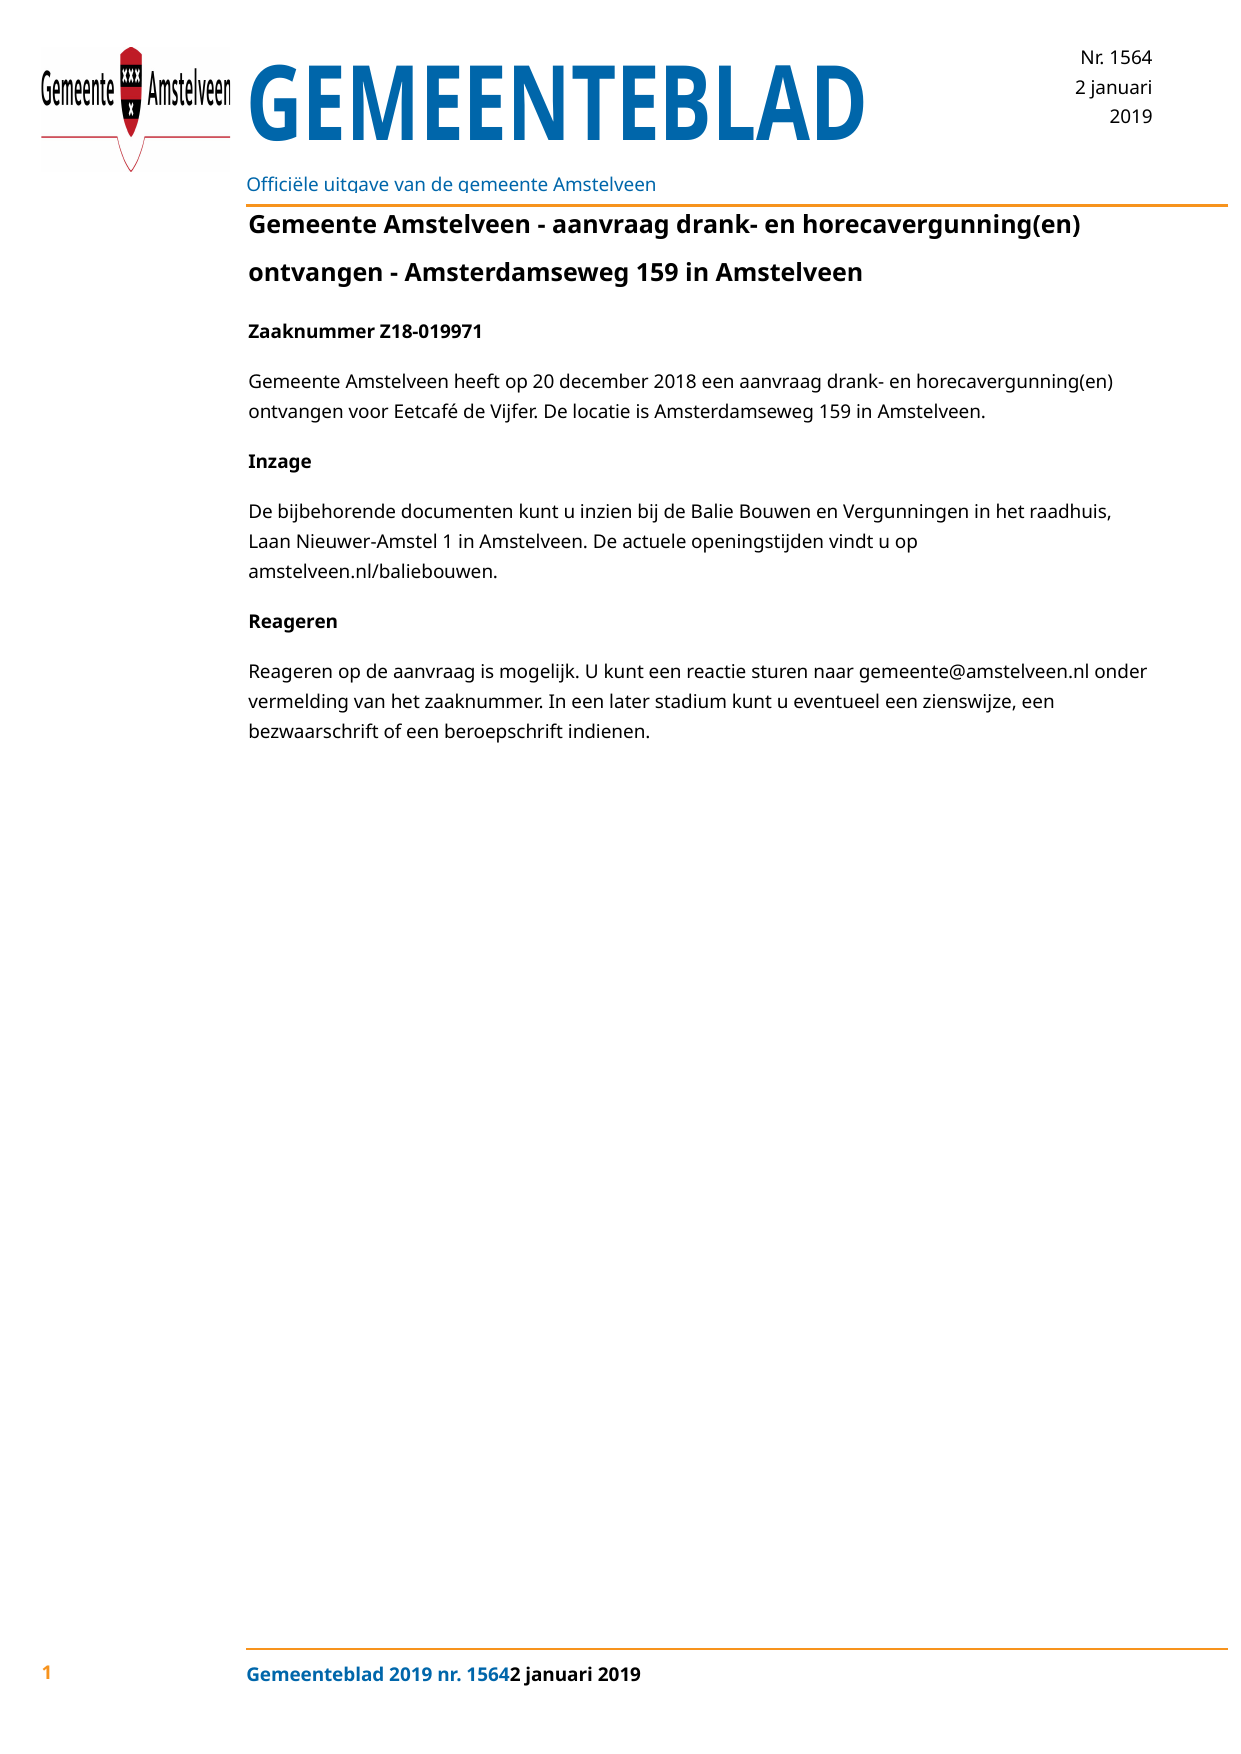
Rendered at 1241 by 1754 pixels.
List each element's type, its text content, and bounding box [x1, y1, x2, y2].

text Gemeente Amstelveen - aanvraag drank- en horecavergunning(en) ontvangen - Amsterdamseweg 159 in Amstelveen [248, 207, 1152, 288]
text Reageren [248, 608, 1152, 634]
text Zaaknummer Z18-019971 [248, 318, 1152, 344]
text Inzage [248, 448, 1152, 474]
text Reageren op de aanvraag is mogelijk. U kunt een reactie sturen naar gemeente@amstelveen.nl onder vermelding van het zaaknummer. In een later stadium kunt u eventueel een zienswijze, een bezwaarschrift of een beroepschrift indienen. [248, 659, 1152, 744]
text De bijbehorende documenten kunt u inzien bij de Balie Bouwen en Vergunningen in het raadhuis, Laan Nieuwer-Amstel 1 in Amstelveen. De actuele openingstijden vindt u op amstelveen.nl/baliebouwen. [248, 499, 1152, 584]
picture [41, 47, 231, 172]
text Gemeente Amstelveen heeft op 20 december 2018 een aanvraag drank- en horecavergunning(en) ontvangen voor Eetcafé de Vijfer. De locatie is Amsterdamseweg 159 in Amstelveen. [248, 368, 1152, 424]
